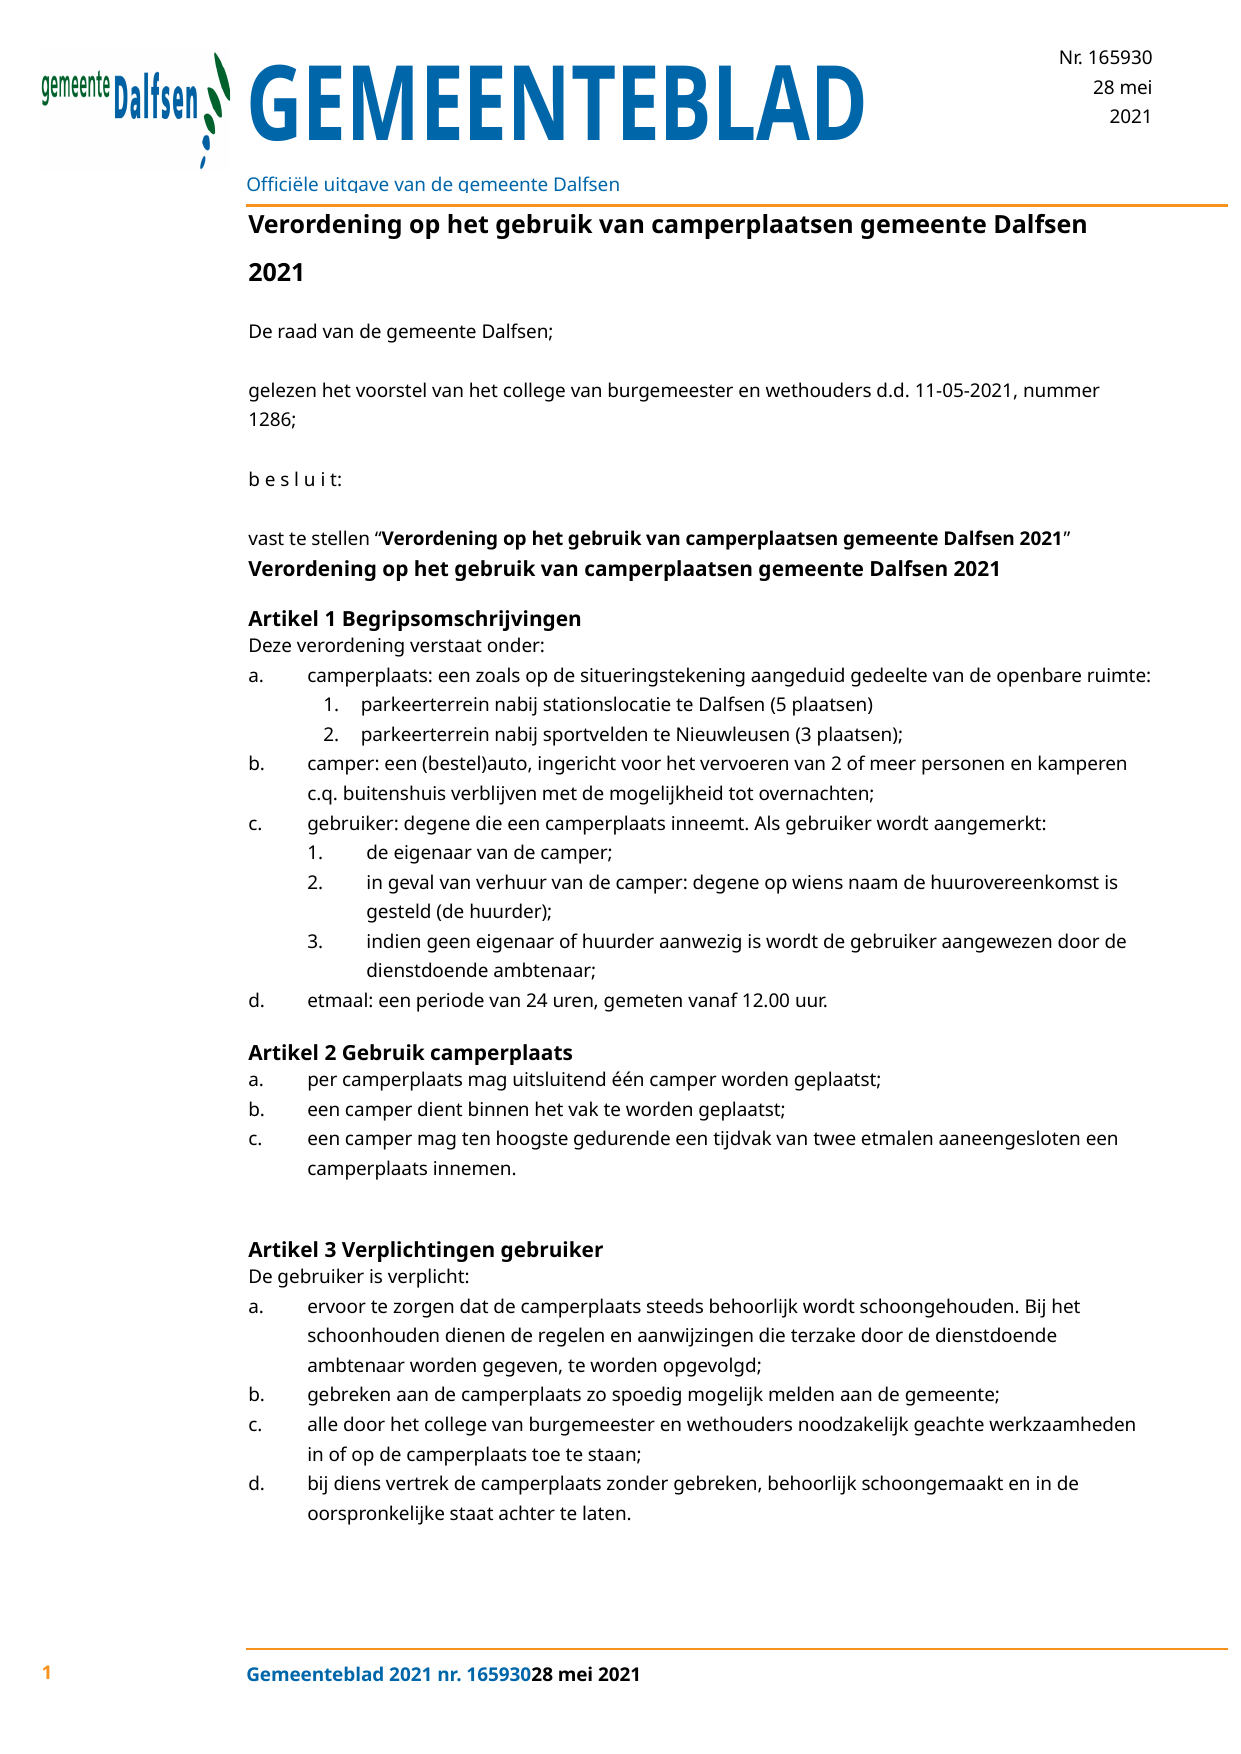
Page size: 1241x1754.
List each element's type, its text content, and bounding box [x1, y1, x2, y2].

picture [41, 47, 231, 172]
list alle door het college van burgemeester en wethouders noodzakelijk geachte werkzaamheden in of op de camperplaats toe te staan; [248, 1411, 1152, 1467]
list in geval van verhuur van de camper: degene op wiens naam de huurovereenkomst is gesteld (de huurder); [307, 869, 1152, 924]
list camper: een (bestel)auto, ingericht voor het vervoeren van 2 of meer personen en kamperen c.q. buitenshuis verblijven met de mogelijkheid tot overnachten; [248, 751, 1152, 806]
text Verordening op het gebruik van camperplaatsen gemeente Dalfsen 2021 [248, 554, 1152, 583]
text Verordening op het gebruik van camperplaatsen gemeente Dalfsen 2021 [248, 207, 1152, 288]
text gelezen het voorstel van het college van burgemeester en wethouders d.d. 11-05-2021, nummer 1286; [248, 377, 1152, 432]
list de eigenaar van de camper; [307, 839, 1152, 865]
text Artikel 1 Begripsomschrijvingen [248, 604, 1152, 632]
text De gebruiker is verplicht: [248, 1263, 1152, 1289]
text De raad van de gemeente Dalfsen; [248, 318, 1152, 344]
text Artikel 3 Verplichtingen gebruiker [248, 1235, 1152, 1263]
list etmaal: een periode van 24 uren, gemeten vanaf 12.00 uur. [248, 987, 1152, 1013]
text vast te stellen “Verordening op het gebruik van camperplaatsen gemeente Dalfsen 2021” [248, 525, 1152, 551]
text Deze verordening verstaat onder: [248, 632, 1152, 658]
list gebreken aan de camperplaats zo spoedig mogelijk melden aan de gemeente; [248, 1382, 1152, 1407]
list parkeerterrein nabij stationslocatie te Dalfsen (5 plaatsen) [323, 691, 1152, 717]
list parkeerterrein nabij sportvelden te Nieuwleusen (3 plaatsen); [323, 721, 1152, 747]
list ervoor te zorgen dat de camperplaats steeds behoorlijk wordt schoongehouden. Bij het schoonhouden dienen de regelen en aanwijzingen die terzake door de dienstdoende ambtenaar worden gegeven, te worden opgevolgd; [248, 1293, 1152, 1378]
text b e s l u i t: [248, 466, 1152, 492]
list bij diens vertrek de camperplaats zonder gebreken, behoorlijk schoongemaakt en in de oorspronkelijke staat achter te laten. [248, 1470, 1152, 1526]
list een camper mag ten hoogste gedurende een tijdvak van twee etmalen aaneengesloten een camperplaats innemen. [248, 1125, 1152, 1181]
list camperplaats: een zoals op de situeringstekening aangeduid gedeelte van de openbare ruimte: [248, 662, 1152, 688]
list een camper dient binnen het vak te worden geplaatst; [248, 1096, 1152, 1121]
list per camperplaats mag uitsluitend één camper worden geplaatst; [248, 1066, 1152, 1092]
text Artikel 2 Gebruik camperplaats [248, 1038, 1152, 1066]
list indien geen eigenaar of huurder aanwezig is wordt de gebruiker aangewezen door de dienstdoende ambtenaar; [307, 928, 1152, 983]
list gebruiker: degene die een camperplaats inneemt. Als gebruiker wordt aangemerkt: [248, 810, 1152, 836]
